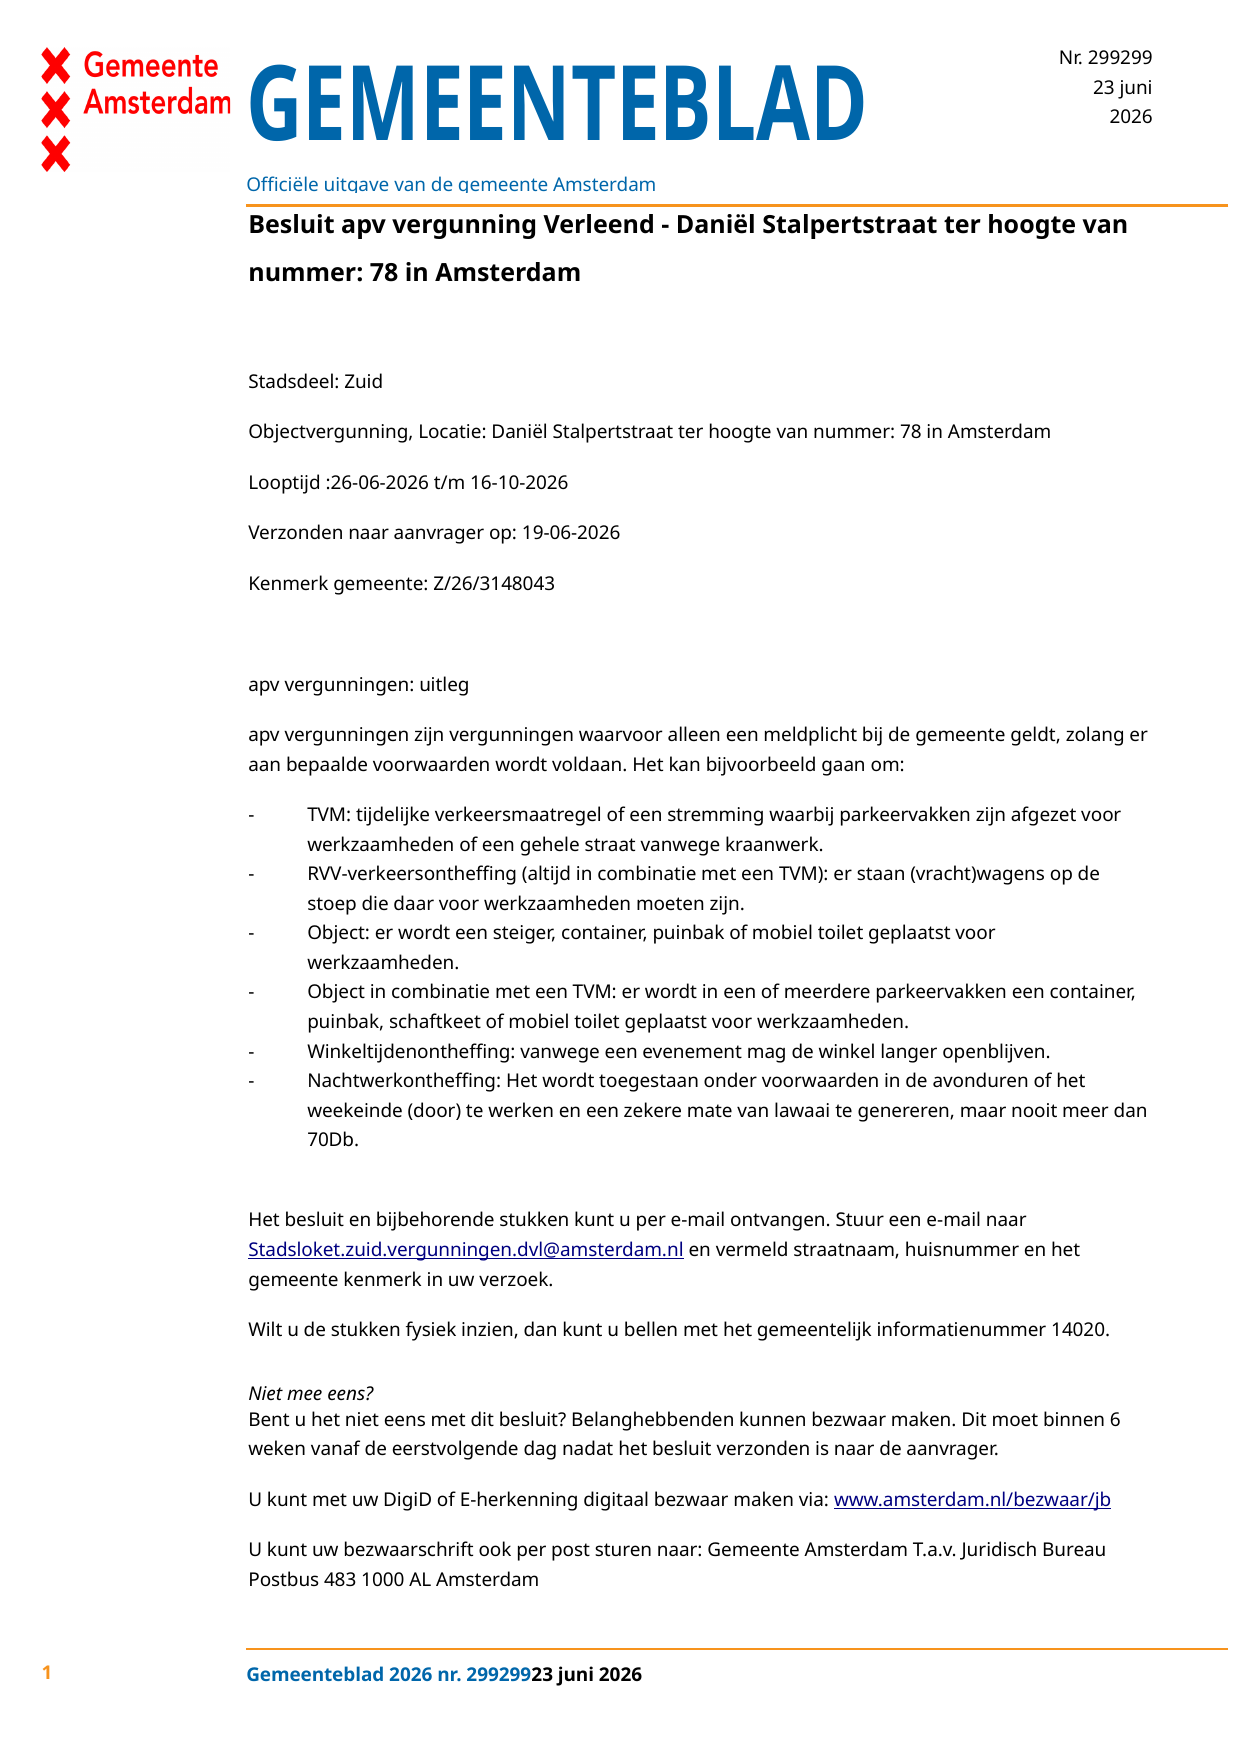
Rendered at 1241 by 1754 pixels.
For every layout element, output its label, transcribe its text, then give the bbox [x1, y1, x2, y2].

text U kunt met uw DigiD of E-herkenning digitaal bezwaar maken via: www.amsterdam.nl/bezwaar/jb [248, 1486, 1152, 1512]
list Winkeltijdenontheffing: vanwege een evenement mag de winkel langer openblijven. [248, 1038, 1152, 1064]
list Object: er wordt een steiger, container, puinbak of mobiel toilet geplaatst voor werkzaamheden. [248, 919, 1152, 975]
text apv vergunningen: uitleg [248, 671, 1152, 697]
list TVM: tijdelijke verkeersmaatregel of een stremming waarbij parkeervakken zijn afgezet voor werkzaamheden of een gehele straat vanwege kraanwerk. [248, 801, 1152, 857]
text apv vergunningen zijn vergunningen waarvoor alleen een meldplicht bij de gemeente geldt, zolang er aan bepaalde voorwaarden wordt voldaan. Het kan bijvoorbeeld gaan om: [248, 721, 1152, 777]
text Kenmerk gemeente: Z/26/3148043 [248, 570, 1152, 596]
text Niet mee eens? [248, 1380, 1152, 1406]
text Stadsdeel: Zuid [248, 368, 1152, 394]
text Wilt u de stukken fysiek inzien, dan kunt u bellen met het gemeentelijk informatienummer 14020. [248, 1316, 1152, 1342]
text Looptijd :26-06-2026 t/m 16-10-2026 [248, 469, 1152, 495]
list Nachtwerkontheffing: Het wordt toegestaan onder voorwaarden in de avonduren of het weekeinde (door) te werken en een zekere mate van lawaai te genereren, maar nooit meer dan 70Db. [248, 1067, 1152, 1152]
text Verzonden naar aanvrager op: 19-06-2026 [248, 519, 1152, 545]
picture [41, 47, 231, 172]
list RVV-verkeersontheffing (altijd in combinatie met een TVM): er staan (vracht)wagens op de stoep die daar voor werkzaamheden moeten zijn. [248, 860, 1152, 916]
text U kunt uw bezwaarschrift ook per post sturen naar: Gemeente Amsterdam T.a.v. Juridisch Bureau Postbus 483 1000 AL Amsterdam [248, 1536, 1152, 1592]
text Bent u het niet eens met dit besluit? Belanghebbenden kunnen bezwaar maken. Dit moet binnen 6 weken vanaf de eerstvolgende dag nadat het besluit verzonden is naar de aanvrager. [248, 1406, 1152, 1461]
list Object in combinatie met een TVM: er wordt in een of meerdere parkeervakken een container, puinbak, schaftkeet of mobiel toilet geplaatst voor werkzaamheden. [248, 979, 1152, 1034]
text Objectvergunning, Locatie: Daniël Stalpertstraat ter hoogte van nummer: 78 in Amsterdam [248, 419, 1152, 444]
text Het besluit en bijbehorende stukken kunt u per e-mail ontvangen. Stuur een e-mail naar Stadsloket.zuid.vergunningen.dvl@amsterdam.nl en vermeld straatnaam, huisnummer en het gemeente kenmerk in uw verzoek. [248, 1207, 1152, 1292]
text Besluit apv vergunning Verleend - Daniël Stalpertstraat ter hoogte van nummer: 78 in Amsterdam [248, 207, 1152, 288]
